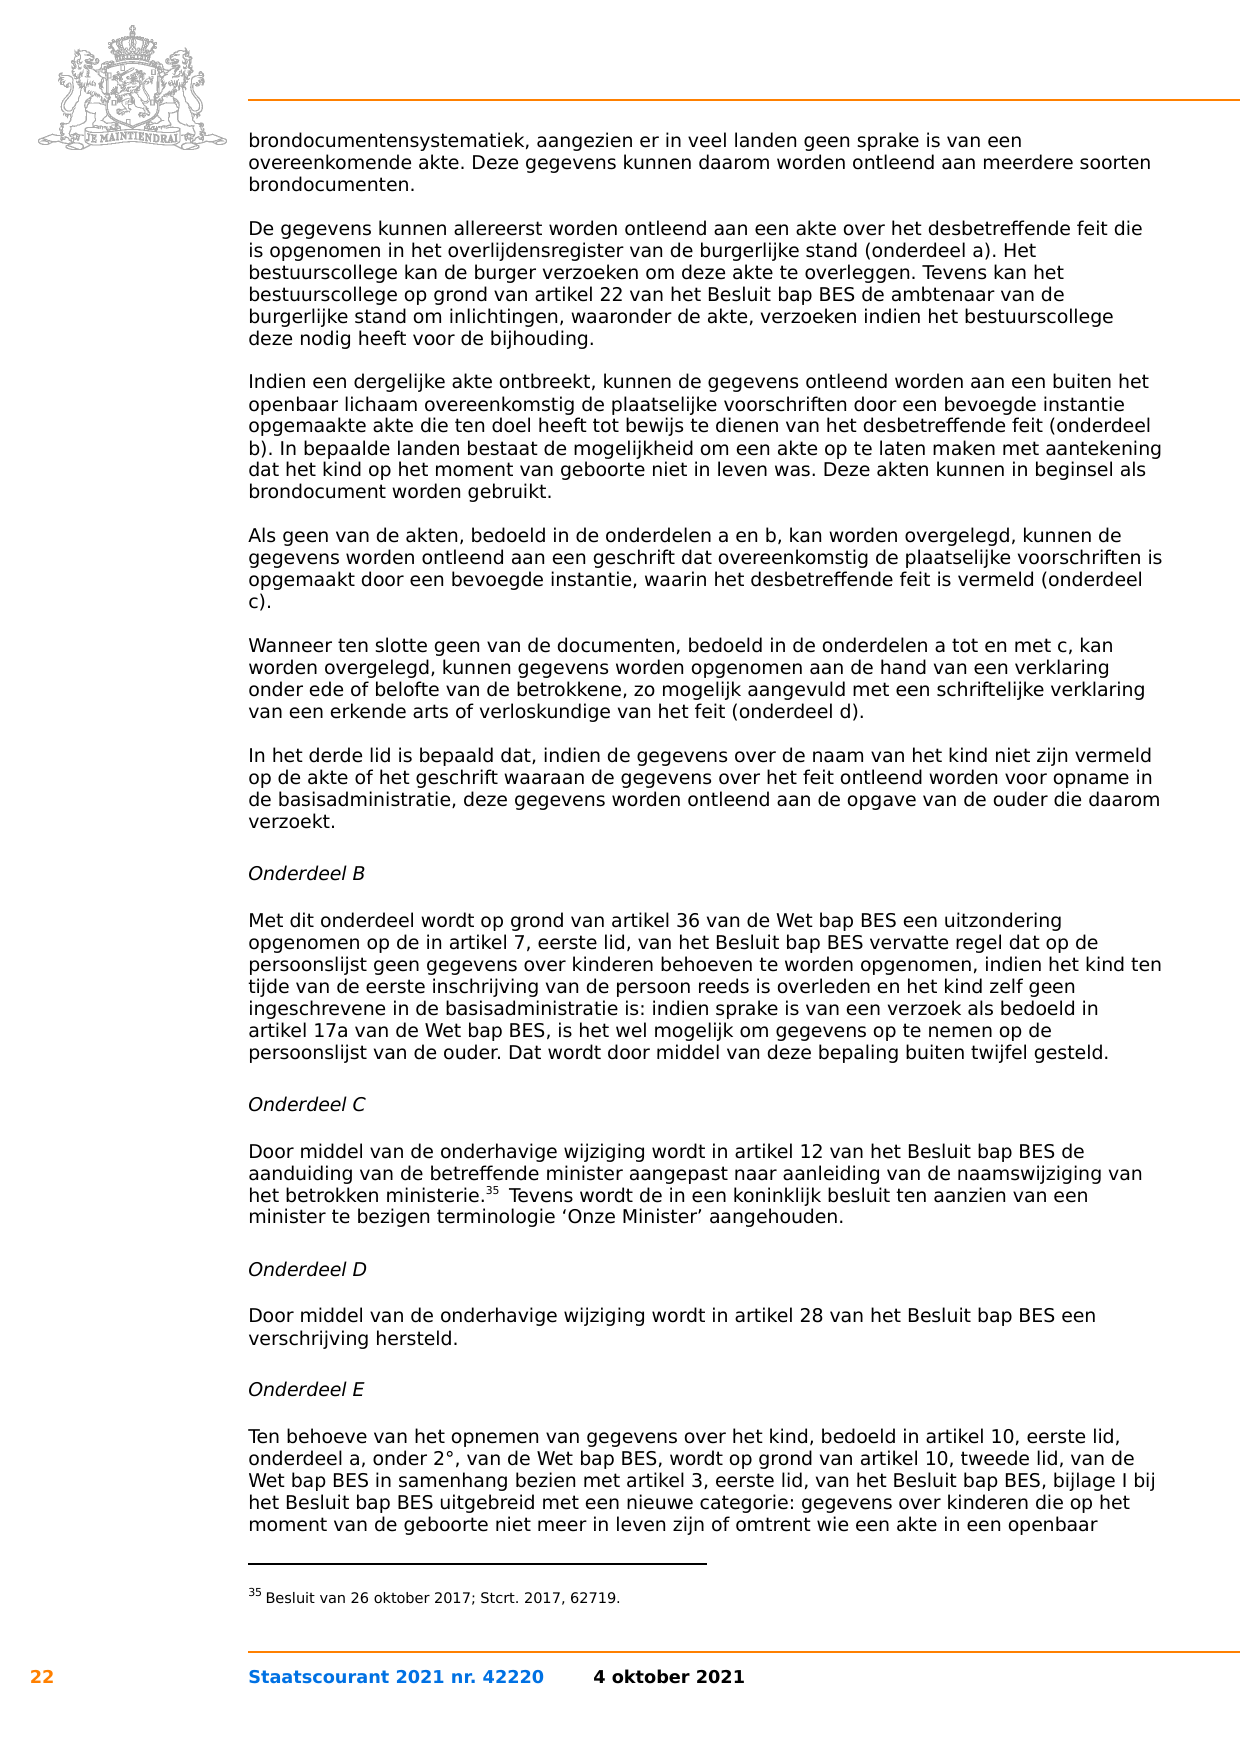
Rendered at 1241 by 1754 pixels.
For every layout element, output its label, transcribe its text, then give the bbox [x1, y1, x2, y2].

subtitle Onderdeel C [248, 1093, 1163, 1116]
text Ten behoeve van het opnemen van gegevens over het kind, bedoeld in artikel 10, eerste lid, onderdeel a, onder 2°, van de Wet bap BES, wordt op grond van artikel 10, tweede lid, van de Wet bap BES in samenhang bezien met artikel 3, eerste lid, van het Besluit bap BES, bijlage I bij het Besluit bap BES uitgebreid met een nieuwe categorie: gegevens over kinderen die op het moment van de geboorte niet meer in leven zijn of omtrent wie een akte in een openbaar [248, 1426, 1163, 1536]
text Met dit onderdeel wordt op grond van artikel 36 van de Wet bap BES een uitzondering opgenomen op de in artikel 7, eerste lid, van het Besluit bap BES vervatte regel dat op de persoonslijst geen gegevens over kinderen behoeven te worden opgenomen, indien het kind ten tijde van de eerste inschrijving van de persoon reeds is overleden en het kind zelf geen ingeschrevene in de basisadministratie is: indien sprake is van een verzoek als bedoeld in artikel 17a van de Wet bap BES, is het wel mogelijk om gegevens op te nemen op de persoonslijst van de ouder. Dat wordt door middel van deze bepaling buiten twijfel gesteld. [248, 910, 1163, 1063]
subtitle Onderdeel E [248, 1379, 1163, 1401]
text Door middel van de onderhavige wijziging wordt in artikel 12 van het Besluit bap BES de aanduiding van de betreffende minister aangepast naar aanleiding van de naamswijziging van het betrokken ministerie. Tevens wordt de in een koninklijk besluit ten aanzien van een minister te bezigen terminologie ‘Onze Minister’ aangehouden. [248, 1141, 1163, 1228]
text In het derde lid is bepaald dat, indien de gegevens over de naam van het kind niet zijn vermeld op de akte of het geschrift waaraan de gegevens over het feit ontleend worden voor opname in de basisadministratie, deze gegevens worden ontleend aan de opgave van de ouder die daarom verzoekt. [248, 745, 1163, 833]
text Indien een dergelijke akte ontbreekt, kunnen de gegevens ontleend worden aan een buiten het openbaar lichaam overeenkomstig de plaatselijke voorschriften door een bevoegde instantie opgemaakte akte die ten doel heeft tot bewijs te dienen van het desbetreffende feit (onderdeel b). In bepaalde landen bestaat de mogelijkheid om een akte op te laten maken met aantekening dat het kind op het moment van geboorte niet in leven was. Deze akten kunnen in beginsel als brondocument worden gebruikt. [248, 371, 1163, 503]
subtitle Onderdeel D [248, 1258, 1163, 1280]
picture [38, 25, 227, 150]
text Als geen van de akten, bedoeld in de onderdelen a en b, kan worden overgelegd, kunnen de gegevens worden ontleend aan een geschrift dat overeenkomstig de plaatselijke voorschriften is opgemaakt door een bevoegde instantie, waarin het desbetreffende feit is vermeld (onderdeel c). [248, 525, 1163, 613]
text Besluit van 26 oktober 2017; Stcrt. 2017, 62719. [248, 1586, 1163, 1608]
text De gegevens kunnen allereerst worden ontleend aan een akte over het desbetreffende feit die is opgenomen in het overlijdensregister van de burgerlijke stand (onderdeel a). Het bestuurscollege kan de burger verzoeken om deze akte te overleggen. Tevens kan het bestuurscollege op grond van artikel 22 van het Besluit bap BES de ambtenaar van de burgerlijke stand om inlichtingen, waaronder de akte, verzoeken indien het bestuurscollege deze nodig heeft voor de bijhouding. [248, 218, 1163, 349]
subtitle Onderdeel B [248, 863, 1163, 885]
text brondocumentensystematiek, aangezien er in veel landen geen sprake is van een overeenkomende akte. Deze gegevens kunnen daarom worden ontleend aan meerdere soorten brondocumenten. [248, 130, 1163, 196]
text Door middel van de onderhavige wijziging wordt in artikel 28 van het Besluit bap BES een verschrijving hersteld. [248, 1305, 1163, 1349]
text Wanneer ten slotte geen van de documenten, bedoeld in de onderdelen a tot en met c, kan worden overgelegd, kunnen gegevens worden opgenomen aan de hand van een verklaring onder ede of belofte van de betrokkene, zo mogelijk aangevuld met een schriftelijke verklaring van een erkende arts of verloskundige van het feit (onderdeel d). [248, 635, 1163, 723]
